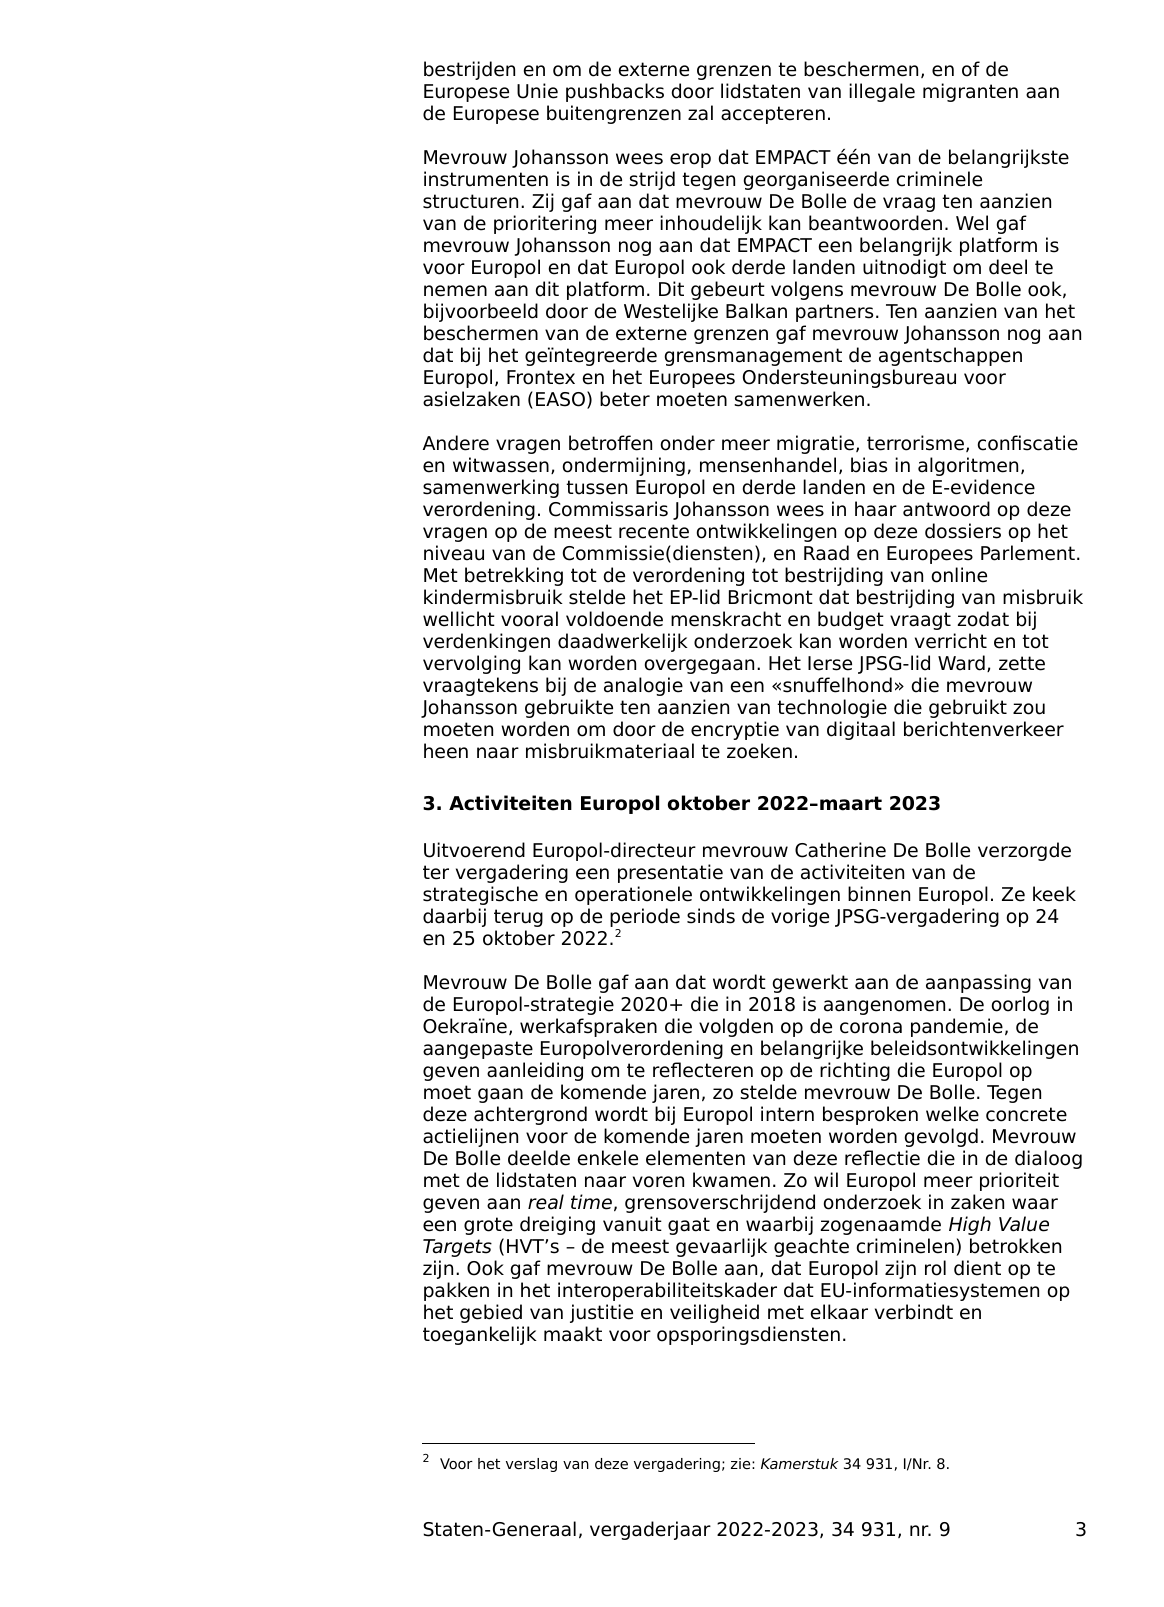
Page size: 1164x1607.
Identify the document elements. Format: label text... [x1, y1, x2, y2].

text Voor het verslag van deze vergadering; zie: Kamerstuk 34 931, I/Nr. 8. [422, 1452, 1087, 1474]
text Andere vragen betroffen onder meer migratie, terrorisme, confiscatie en witwassen, ondermijning, mensenhandel, bias in algoritmen, samenwerking tussen Europol en derde landen en de E-evidence verordening. Commissaris Johansson wees in haar antwoord op deze vragen op de meest recente ontwikkelingen op deze dossiers op het niveau van de Commissie(diensten), en Raad en Europees Parlement. Met betrekking tot de verordening tot bestrijding van online kindermisbruik stelde het EP-lid Bricmont dat bestrijding van misbruik wellicht vooral voldoende menskracht en budget vraagt zodat bij verdenkingen daadwerkelijk onderzoek kan worden verricht en tot vervolging kan worden overgegaan. Het Ierse JPSG-lid Ward, zette vraagtekens bij de analogie van een «snuffelhond» die mevrouw Johansson gebruikte ten aanzien van technologie die gebruikt zou moeten worden om door de encryptie van digitaal berichtenverkeer heen naar misbruikmateriaal te zoeken. [422, 433, 1087, 763]
text Mevrouw Johansson wees erop dat EMPACT één van de belangrijkste instrumenten is in de strijd tegen georganiseerde criminele structuren. Zij gaf aan dat mevrouw De Bolle de vraag ten aanzien van de prioritering meer inhoudelijk kan beantwoorden. Wel gaf mevrouw Johansson nog aan dat EMPACT een belangrijk platform is voor Europol en dat Europol ook derde landen uitnodigt om deel te nemen aan dit platform. Dit gebeurt volgens mevrouw De Bolle ook, bijvoorbeeld door de Westelijke Balkan partners. Ten aanzien van het beschermen van de externe grenzen gaf mevrouw Johansson nog aan dat bij het geïntegreerde grensmanagement de agentschappen Europol, Frontex en het Europees Ondersteuningsbureau voor asielzaken (EASO) beter moeten samenwerken. [422, 147, 1087, 411]
text Uitvoerend Europol-directeur mevrouw Catherine De Bolle verzorgde ter vergadering een presentatie van de activiteiten van de strategische en operationele ontwikkelingen binnen Europol. Ze keek daarbij terug op de periode sinds de vorige JPSG-vergadering op 24 en 25 oktober 2022. [422, 840, 1087, 950]
text Mevrouw De Bolle gaf aan dat wordt gewerkt aan de aanpassing van de Europol-strategie 2020+ die in 2018 is aangenomen. De oorlog in Oekraïne, werkafspraken die volgden op de corona pandemie, de aangepaste Europolverordening en belangrijke beleidsontwikkelingen geven aanleiding om te reflecteren op de richting die Europol op moet gaan de komende jaren, zo stelde mevrouw De Bolle. Tegen deze achtergrond wordt bij Europol intern besproken welke concrete actielijnen voor de komende jaren moeten worden gevolgd. Mevrouw De Bolle deelde enkele elementen van deze reflectie die in de dialoog met de lidstaten naar voren kwamen. Zo wil Europol meer prioriteit geven aan real time, grensoverschrijdend onderzoek in zaken waar een grote dreiging vanuit gaat en waarbij zogenaamde High Value Targets (HVT’s – de meest gevaarlijk geachte criminelen) betrokken zijn. Ook gaf mevrouw De Bolle aan, dat Europol zijn rol dient op te pakken in het interoperabiliteitskader dat EU-informatiesystemen op het gebied van justitie en veiligheid met elkaar verbindt en toegankelijk maakt voor opsporingsdiensten. [422, 972, 1087, 1346]
subtitle 3. Activiteiten Europol oktober 2022–maart 2023 [422, 793, 1087, 815]
text bestrijden en om de externe grenzen te beschermen, en of de Europese Unie pushbacks door lidstaten van illegale migranten aan de Europese buitengrenzen zal accepteren. [422, 59, 1087, 125]
